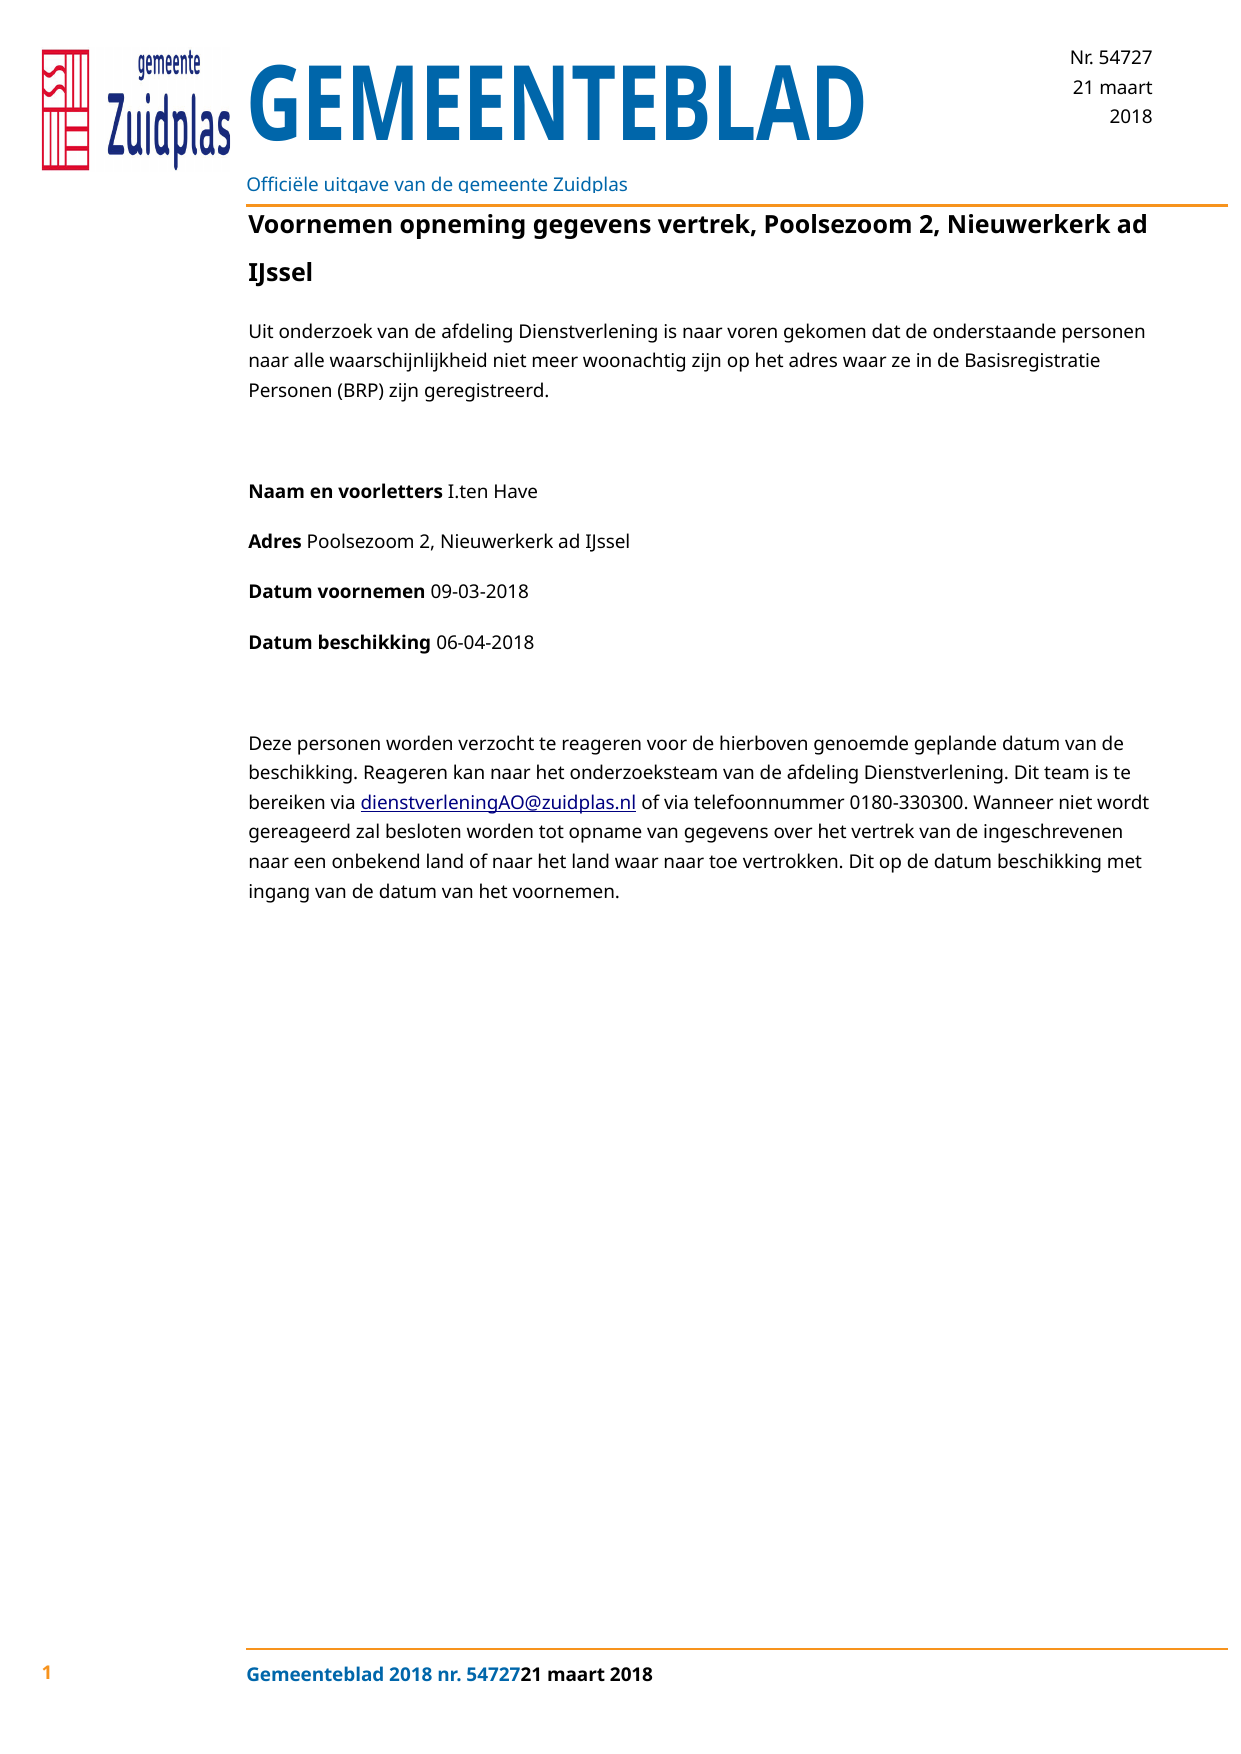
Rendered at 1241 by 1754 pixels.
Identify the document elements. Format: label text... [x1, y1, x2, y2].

text Voornemen opneming gegevens vertrek, Poolsezoom 2, Nieuwerkerk ad IJssel [248, 207, 1152, 288]
text Datum beschikking 06-04-2018 [248, 629, 1152, 655]
picture [41, 47, 231, 172]
text Uit onderzoek van de afdeling Dienstverlening is naar voren gekomen dat de onderstaande personen naar alle waarschijnlijkheid niet meer woonachtig zijn op het adres waar ze in de Basisregistratie Personen (BRP) zijn geregistreerd. [248, 318, 1152, 403]
text Adres Poolsezoom 2, Nieuwerkerk ad IJssel [248, 528, 1152, 554]
text Deze personen worden verzocht te reageren voor de hierboven genoemde geplande datum van de beschikking. Reageren kan naar het onderzoeksteam van de afdeling Dienstverlening. Dit team is te bereiken via dienstverleningAO@zuidplas.nl of via telefoonnummer 0180-330300. Wanneer niet wordt gereageerd zal besloten worden tot opname van gegevens over het vertrek van de ingeschrevenen naar een onbekend land of naar het land waar naar toe vertrokken. Dit op de datum beschikking met ingang van de datum van het voornemen. [248, 730, 1152, 904]
text Datum voornemen 09-03-2018 [248, 579, 1152, 604]
text Naam en voorletters I.ten Have [248, 478, 1152, 504]
